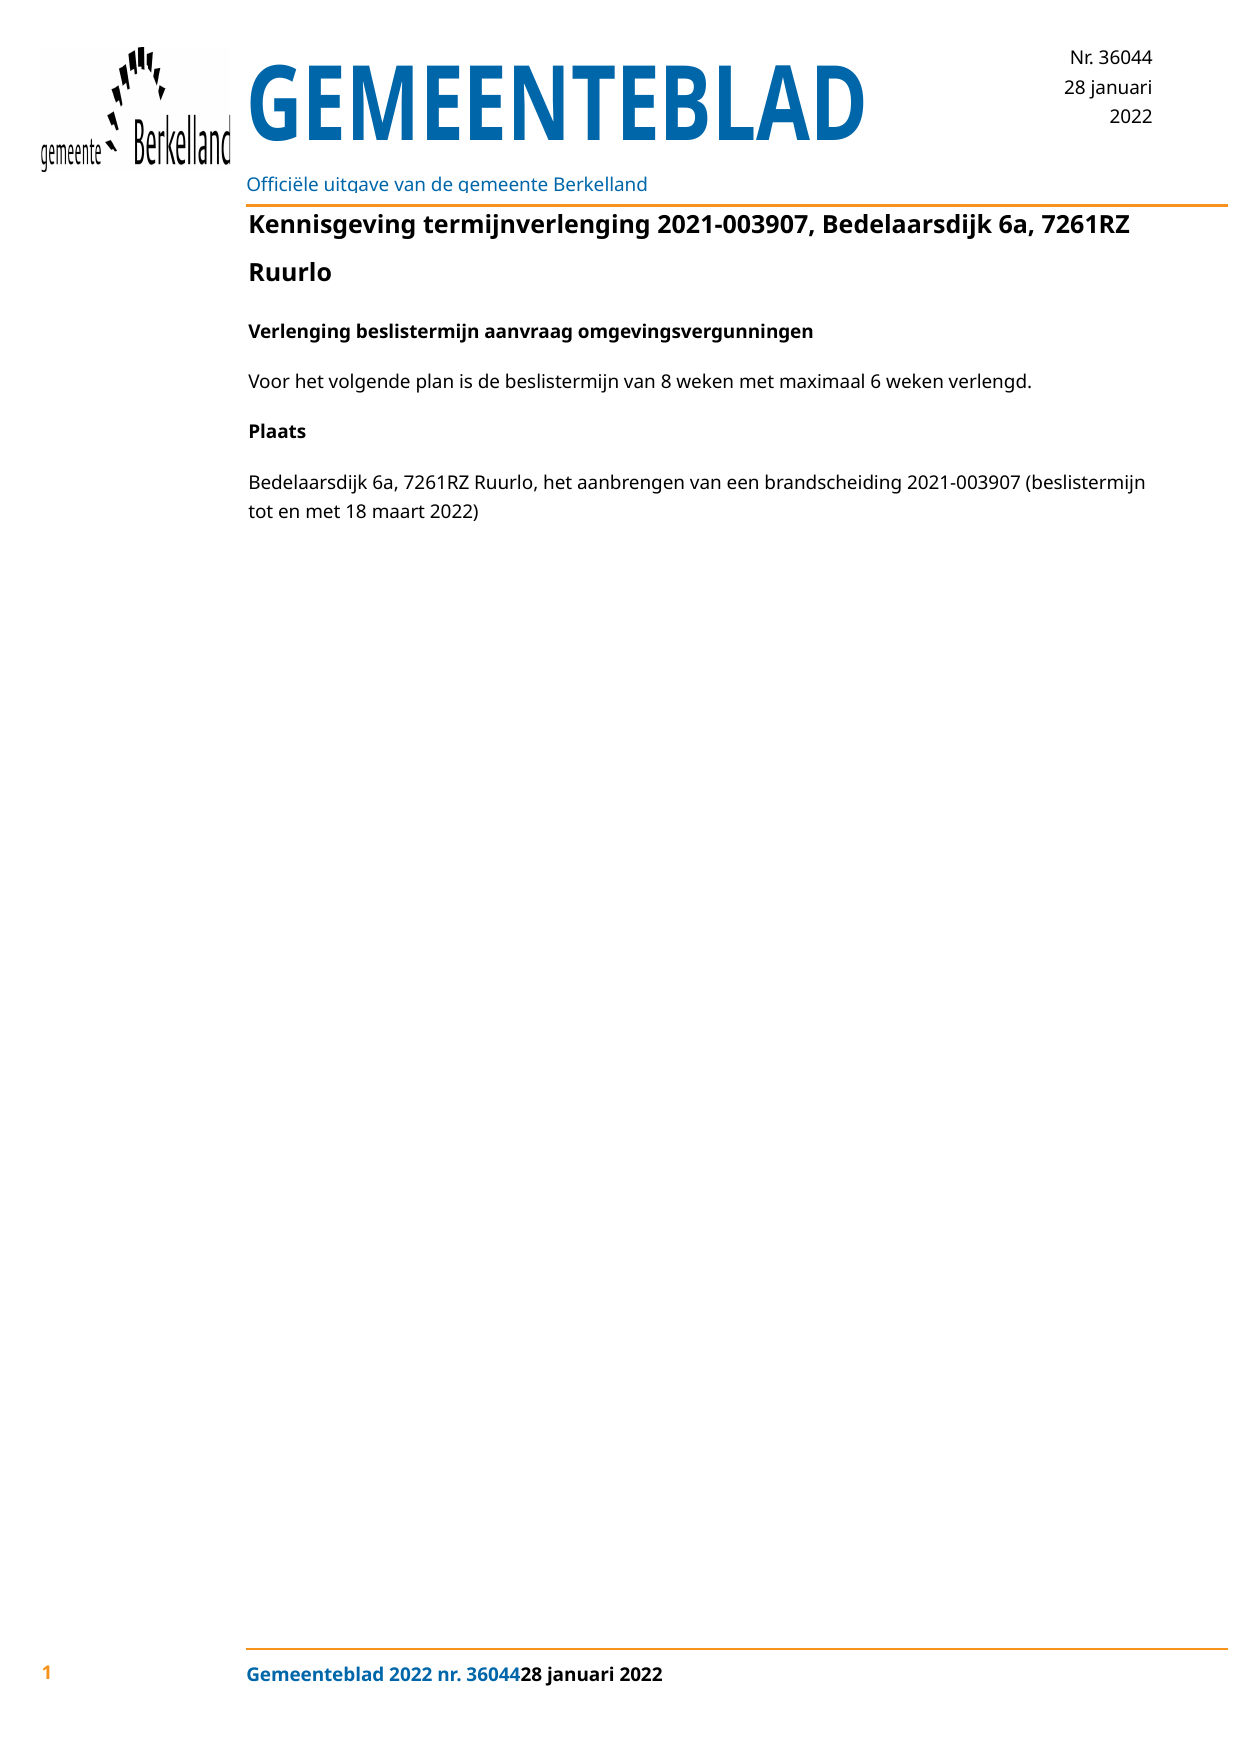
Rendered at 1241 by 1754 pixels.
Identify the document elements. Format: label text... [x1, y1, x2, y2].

text Plaats [248, 419, 1152, 444]
text Voor het volgende plan is de beslistermijn van 8 weken met maximaal 6 weken verlengd. [248, 368, 1152, 394]
text Verlenging beslistermijn aanvraag omgevingsvergunningen [248, 318, 1152, 344]
picture [41, 47, 231, 172]
text Kennisgeving termijnverlenging 2021-003907, Bedelaarsdijk 6a, 7261RZ Ruurlo [248, 207, 1152, 288]
text Bedelaarsdijk 6a, 7261RZ Ruurlo, het aanbrengen van een brandscheiding 2021-003907 (beslistermijn tot en met 18 maart 2022) [248, 469, 1152, 524]
